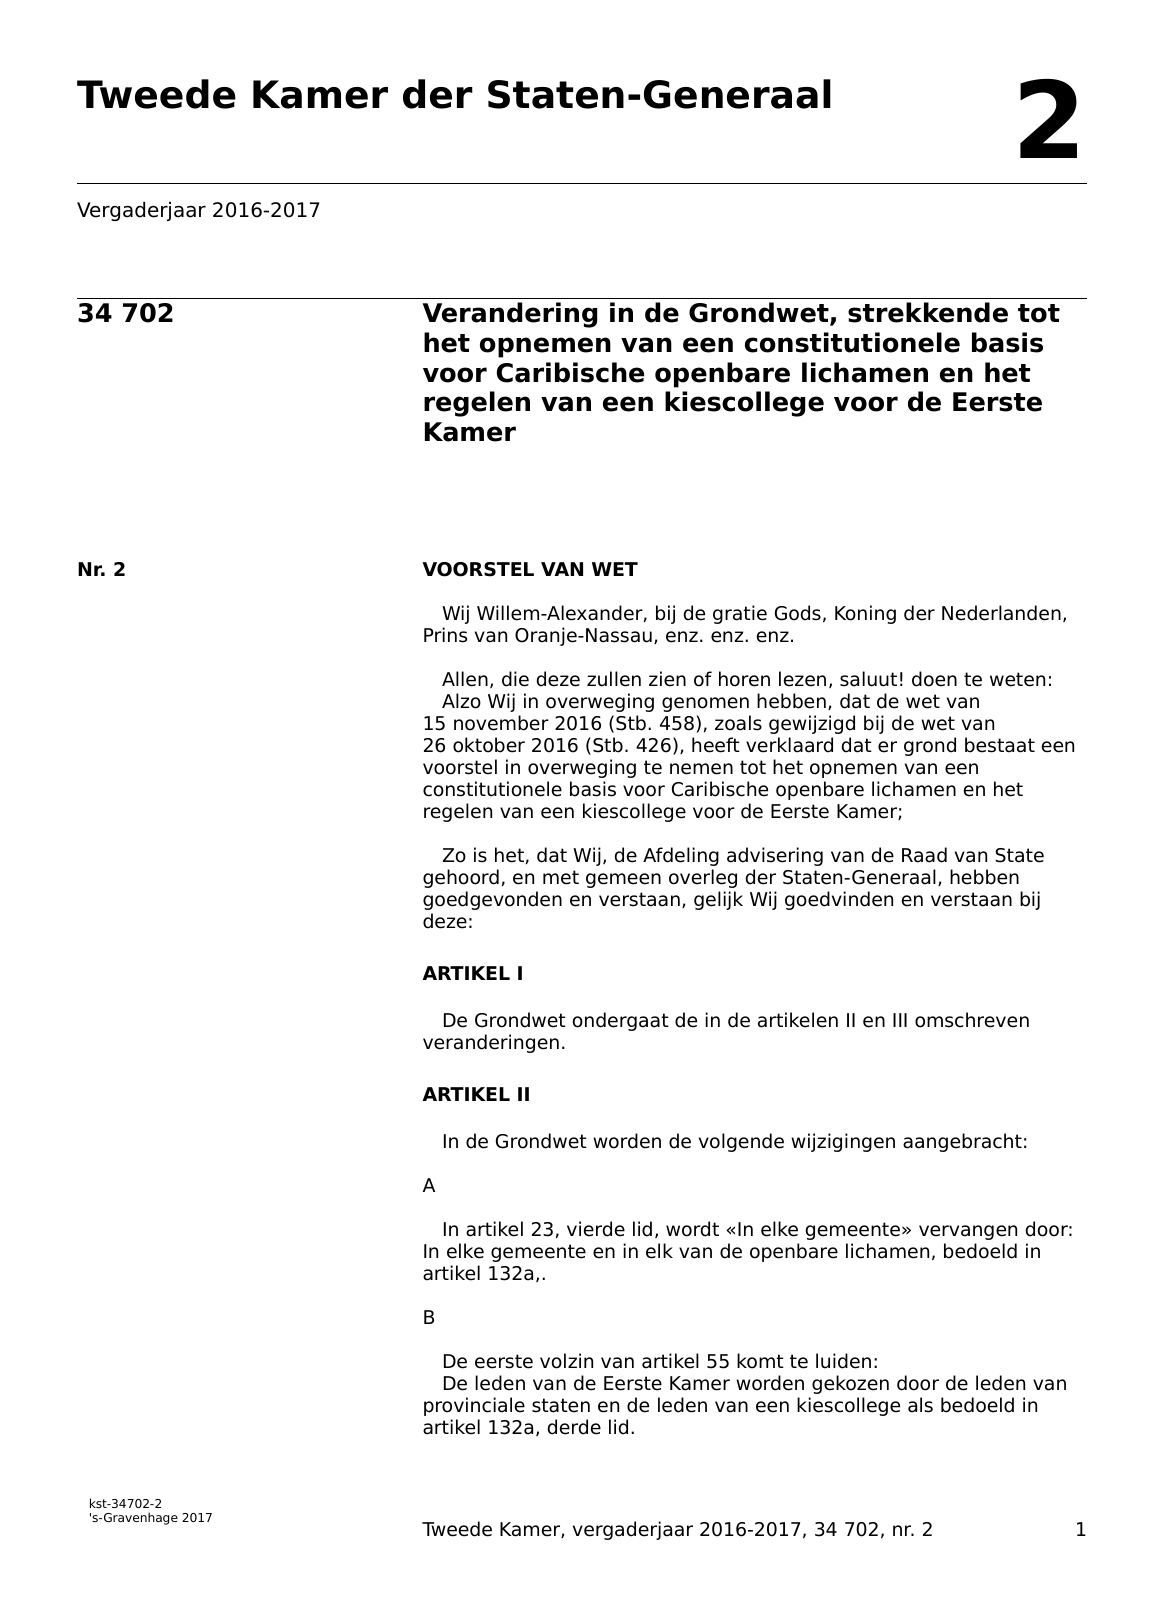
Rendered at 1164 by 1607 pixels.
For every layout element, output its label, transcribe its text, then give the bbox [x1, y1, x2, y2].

text De eerste volzin van artikel 55 komt te luiden: [422, 1351, 1087, 1373]
table_header Tweede Kamer der Staten-Generaal [77, 59, 886, 183]
text In de Grondwet worden de volgende wijzigingen aangebracht: [422, 1131, 1087, 1153]
subtitle Nr. 2 VOORSTEL VAN WET [77, 558, 1087, 580]
text kst-34702-2 [88, 1497, 323, 1511]
text De Grondwet ondergaat de in de artikelen II en III omschreven veranderingen. [422, 1010, 1087, 1054]
text B [422, 1307, 1087, 1329]
text Alzo Wij in overweging genomen hebben, dat de wet van 15 november 2016 (Stb. 458), zoals gewijzigd bij de wet van 26 oktober 2016 (Stb. 426), heeft verklaard dat er grond bestaat een voorstel in overweging te nemen tot het opnemen van een constitutionele basis voor Caribische openbare lichamen en het regelen van een kiescollege voor de Eerste Kamer; [422, 691, 1087, 823]
table_header 2 [886, 59, 1087, 183]
text A [422, 1175, 1087, 1197]
subtitle ARTIKEL II [422, 1084, 1087, 1106]
text Zo is het, dat Wij, de Afdeling advisering van de Raad van State gehoord, en met gemeen overleg der Staten-Generaal, hebben goedgevonden en verstaan, gelijk Wij goedvinden en verstaan bij deze: [422, 845, 1087, 933]
subtitle ARTIKEL I [422, 963, 1087, 985]
text De leden van de Eerste Kamer worden gekozen door de leden van provinciale staten en de leden van een kiescollege als bedoeld in artikel 132a, derde lid. [422, 1373, 1087, 1439]
subtitle 34 702 Verandering in de Grondwet, strekkende tot het opnemen van een constitutionele basis voor Caribische openbare lichamen en het regelen van een kiescollege voor de Eerste Kamer [77, 299, 1087, 447]
text In artikel 23, vierde lid, wordt «In elke gemeente» vervangen door: In elke gemeente en in elk van de openbare lichamen, bedoeld in artikel 132a,. [422, 1219, 1087, 1285]
text Allen, die deze zullen zien of horen lezen, saluut! doen te weten: [422, 669, 1087, 691]
table_cell Vergaderjaar 2016-2017 [77, 184, 1087, 298]
text Wij Willem-Alexander, bij de gratie Gods, Koning der Nederlanden, Prins van Oranje-Nassau, enz. enz. enz. [422, 603, 1087, 647]
text 's-Gravenhage 2017 [88, 1511, 323, 1525]
